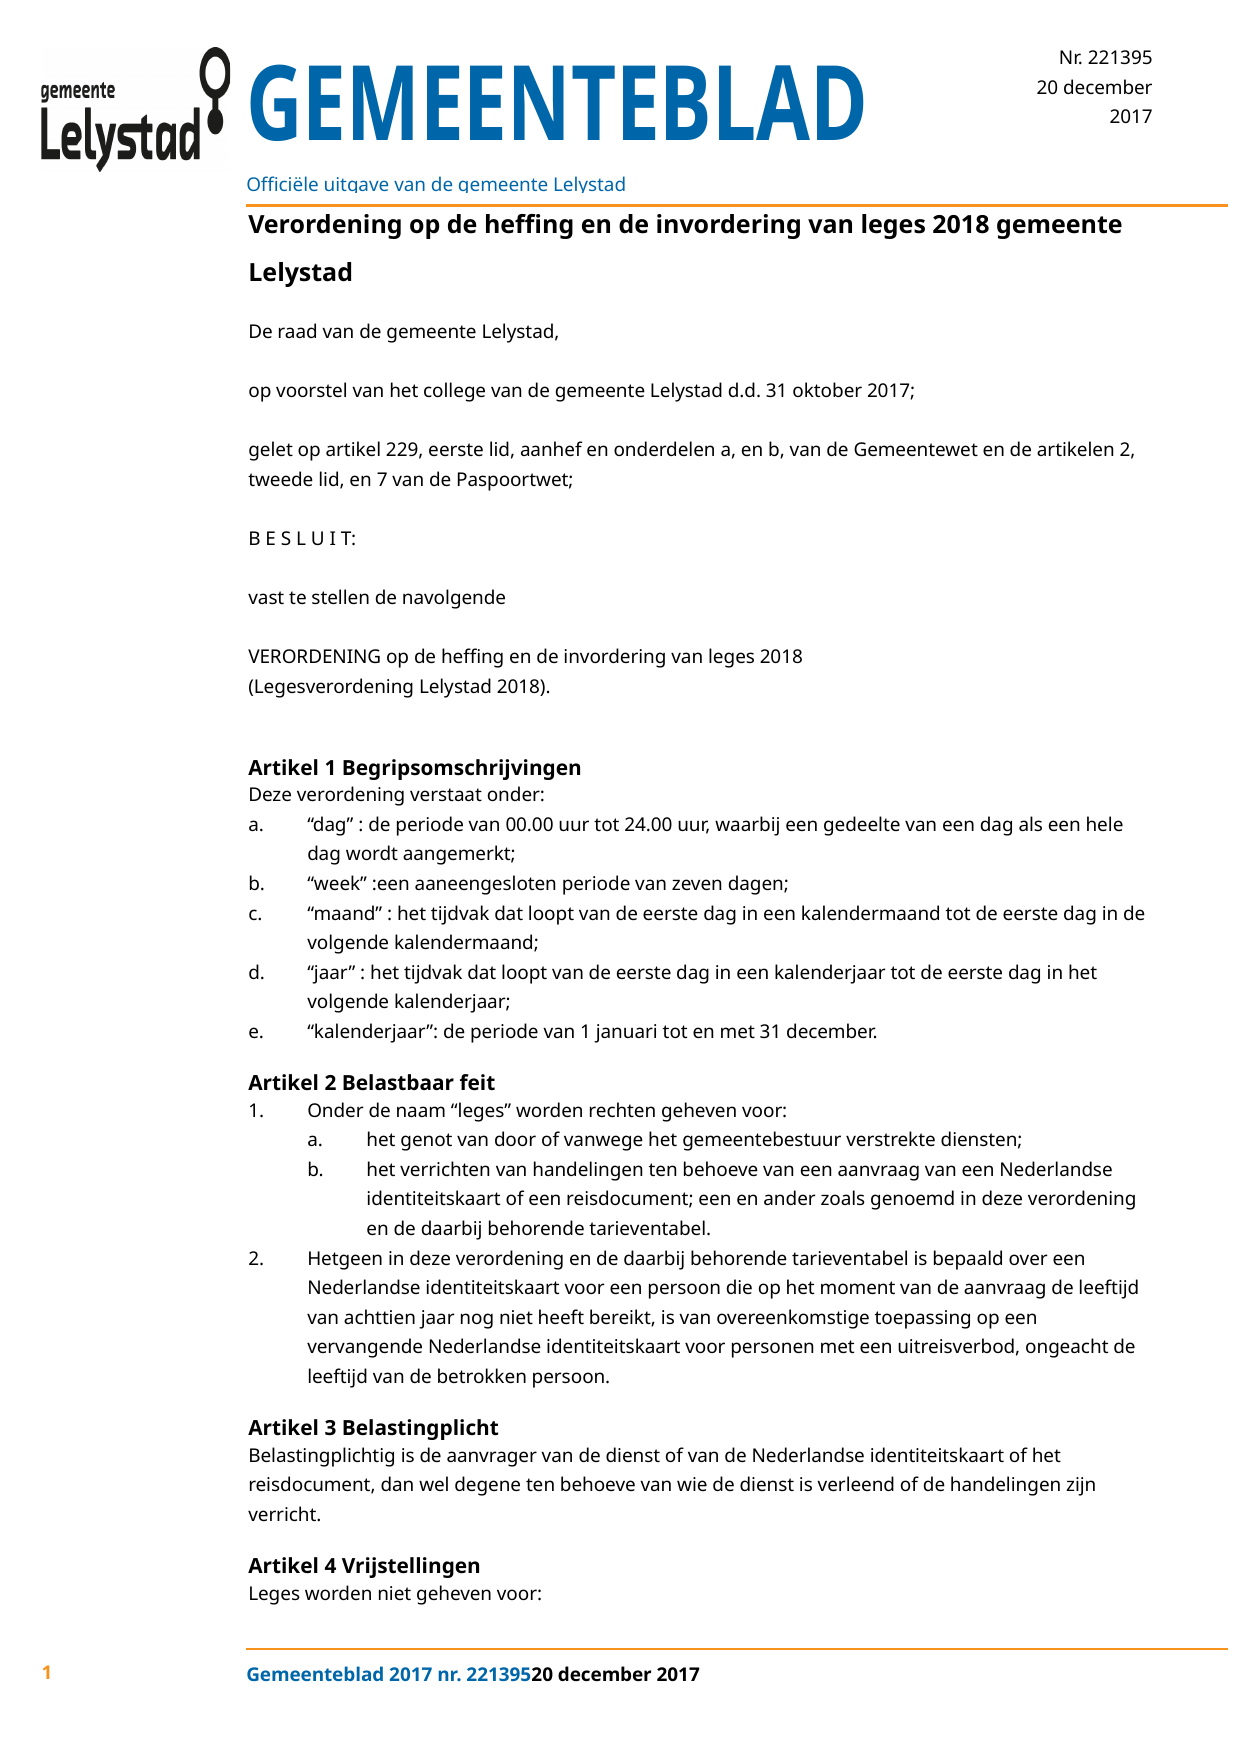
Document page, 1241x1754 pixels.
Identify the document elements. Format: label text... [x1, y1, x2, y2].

picture [41, 47, 231, 172]
text gelet op artikel 229, eerste lid, aanhef en onderdelen a, en b, van de Gemeentewet en de artikelen 2, tweede lid, en 7 van de Paspoortwet; [248, 436, 1152, 492]
text op voorstel van het college van de gemeente Lelystad d.d. 31 oktober 2017; [248, 377, 1152, 403]
list het genot van door of vanwege het gemeentebestuur verstrekte diensten; [307, 1126, 1152, 1152]
list Onder de naam “leges” worden rechten geheven voor: [248, 1097, 1152, 1123]
text Artikel 4 Vrijstellingen [248, 1552, 1152, 1580]
list “kalenderjaar”: de periode van 1 januari tot en met 31 december. [248, 1018, 1152, 1044]
text (Legesverordening Lelystad 2018). [248, 673, 1152, 699]
text De raad van de gemeente Lelystad, [248, 318, 1152, 344]
text vast te stellen de navolgende [248, 584, 1152, 610]
list “dag” : de periode van 00.00 uur tot 24.00 uur, waarbij een gedeelte van een dag als een hele dag wordt aangemerkt; [248, 811, 1152, 866]
text VERORDENING op de heffing en de invordering van leges 2018 [248, 643, 1152, 669]
text Deze verordening verstaat onder: [248, 781, 1152, 807]
list “maand” : het tijdvak dat loopt van de eerste dag in een kalendermaand tot de eerste dag in de volgende kalendermaand; [248, 900, 1152, 955]
text B E S L U I T: [248, 525, 1152, 551]
text Artikel 1 Begripsomschrijvingen [248, 753, 1152, 781]
list “week” :een aaneengesloten periode van zeven dagen; [248, 870, 1152, 896]
list het verrichten van handelingen ten behoeve van een aanvraag van een Nederlandse identiteitskaart of een reisdocument; een en ander zoals genoemd in deze verordening en de daarbij behorende tarieventabel. [307, 1156, 1152, 1241]
text Artikel 3 Belastingplicht [248, 1413, 1152, 1442]
list Hetgeen in deze verordening en de daarbij behorende tarieventabel is bepaald over een Nederlandse identiteitskaart voor een persoon die op het moment van de aanvraag de leeftijd van achttien jaar nog niet heeft bereikt, is van overeenkomstige toepassing op een vervangende Nederlandse identiteitskaart voor personen met een uitreisverbod, ongeacht de leeftijd van de betrokken persoon. [248, 1245, 1152, 1389]
list “jaar” : het tijdvak dat loopt van de eerste dag in een kalenderjaar tot de eerste dag in het volgende kalenderjaar; [248, 959, 1152, 1014]
text Artikel 2 Belastbaar feit [248, 1068, 1152, 1097]
text Belastingplichtig is de aanvrager van de dienst of van de Nederlandse identiteitskaart of het reisdocument, dan wel degene ten behoeve van wie de dienst is verleend of de handelingen zijn verricht. [248, 1442, 1152, 1527]
text Leges worden niet geheven voor: [248, 1580, 1152, 1606]
text Verordening op de heffing en de invordering van leges 2018 gemeente Lelystad [248, 207, 1152, 288]
